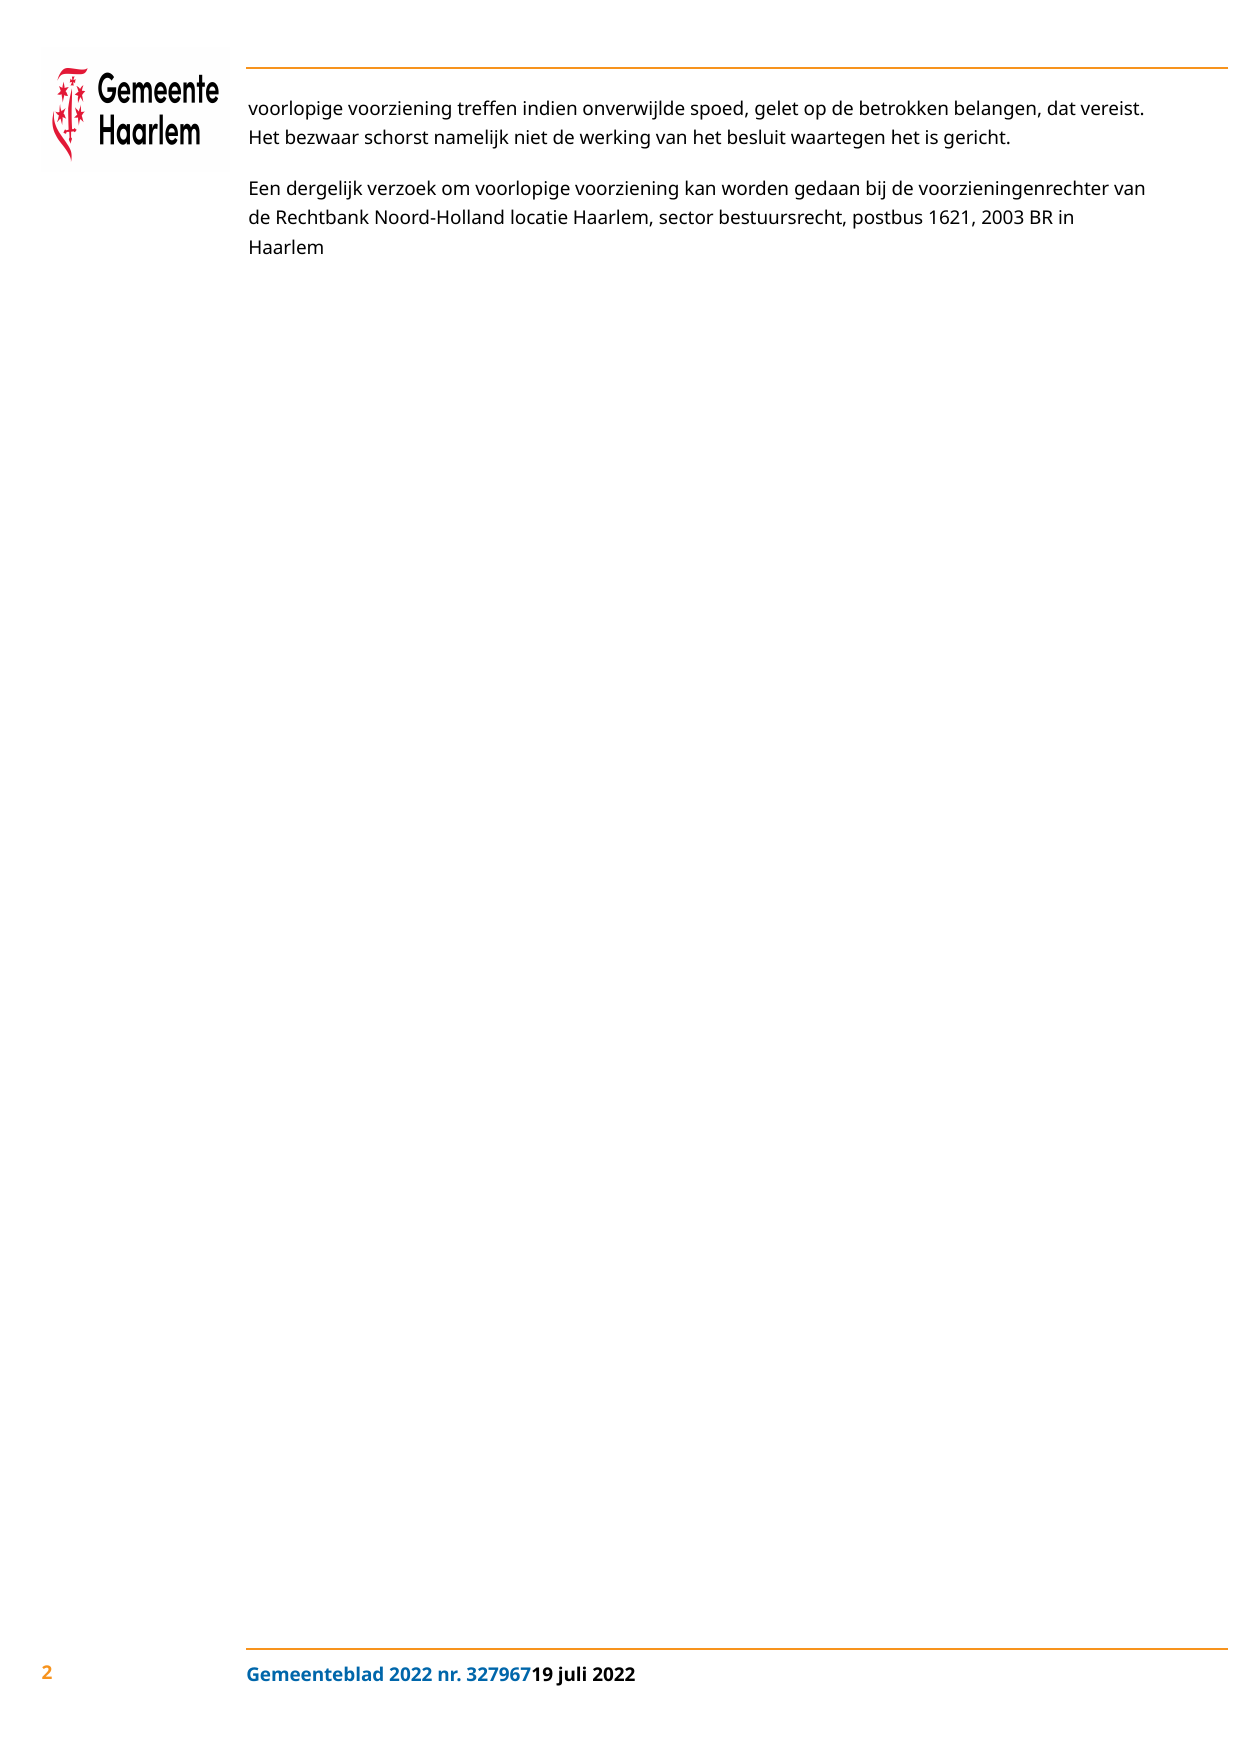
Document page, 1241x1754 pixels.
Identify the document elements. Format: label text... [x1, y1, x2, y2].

text voorlopige voorziening treffen indien onverwijlde spoed, gelet op de betrokken belangen, dat vereist. Het bezwaar schorst namelijk niet de werking van het besluit waartegen het is gericht. [248, 95, 1152, 150]
text Een dergelijk verzoek om voorlopige voorziening kan worden gedaan bij de voorzieningenrechter van de Rechtbank Noord-Holland locatie Haarlem, sector bestuursrecht, postbus 1621, 2003 BR in Haarlem [248, 175, 1152, 260]
picture [41, 47, 231, 172]
